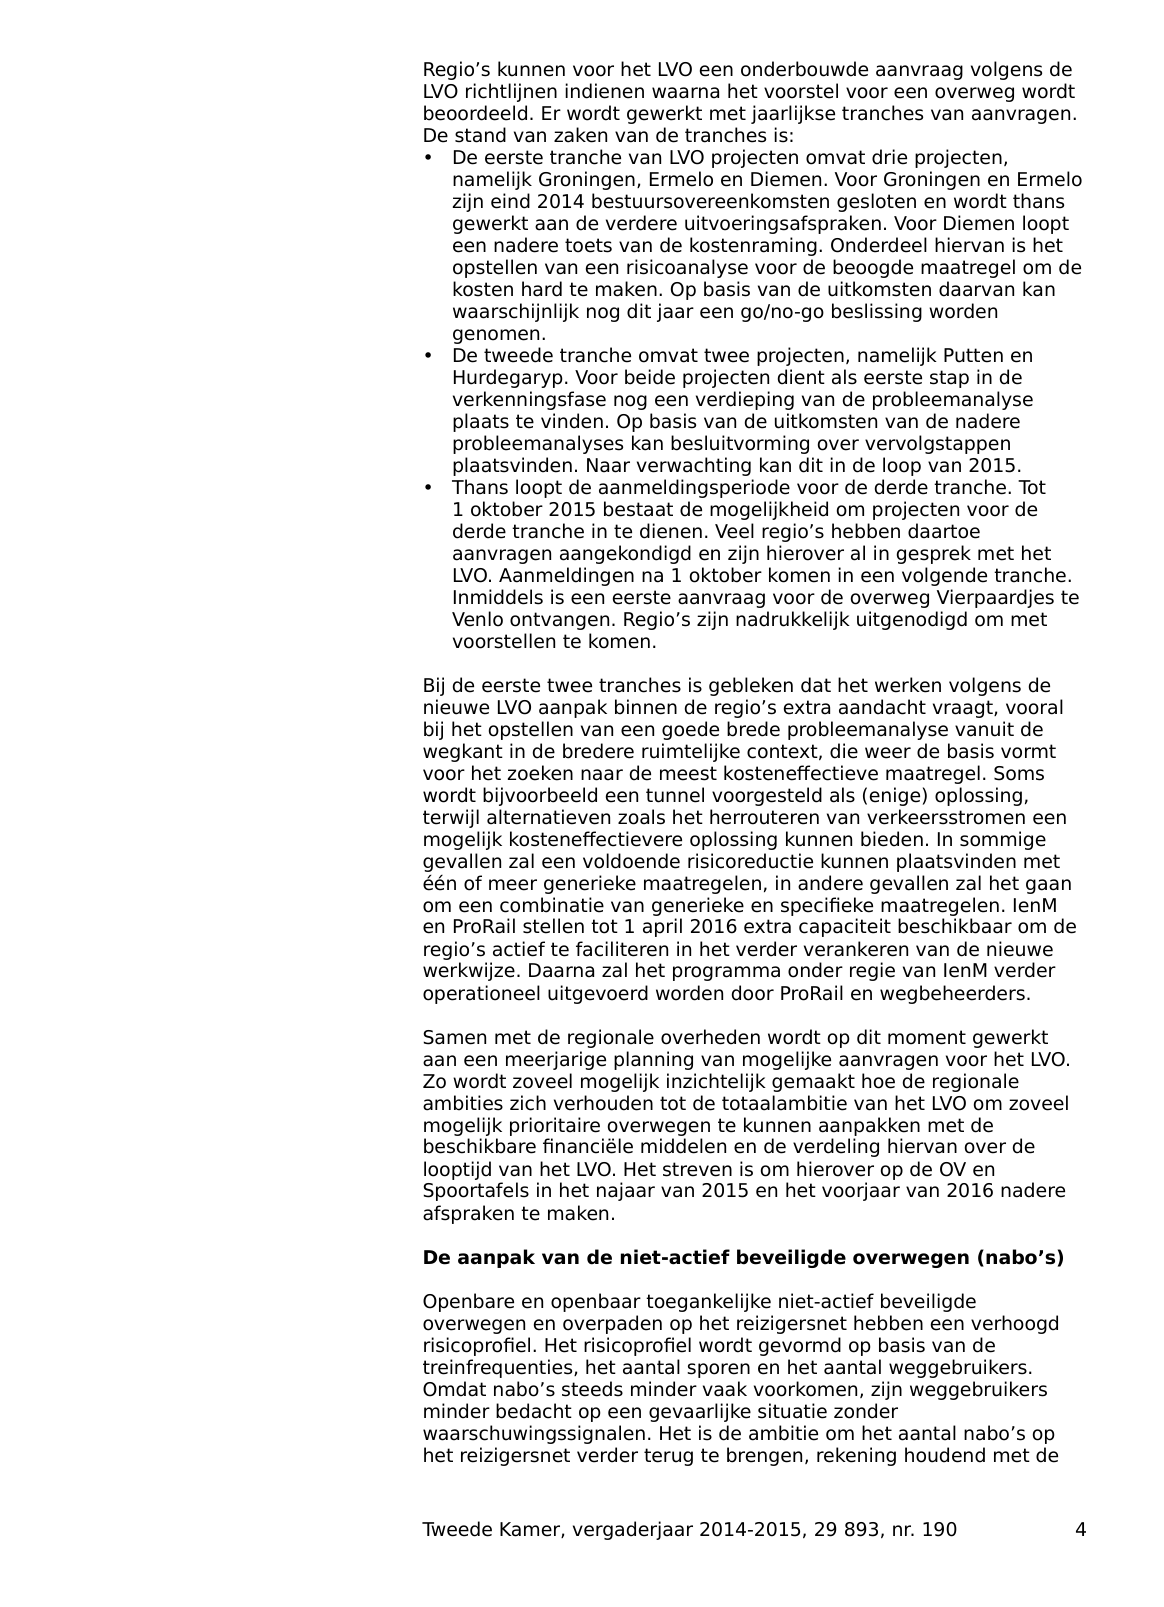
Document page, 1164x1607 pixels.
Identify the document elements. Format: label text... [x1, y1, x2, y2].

text • Thans loopt de aanmeldingsperiode voor de derde tranche. Tot 1 oktober 2015 bestaat de mogelijkheid om projecten voor de derde tranche in te dienen. Veel regio’s hebben daartoe aanvragen aangekondigd en zijn hierover al in gesprek met het LVO. Aanmeldingen na 1 oktober komen in een volgende tranche. Inmiddels is een eerste aanvraag voor de overweg Vierpaardjes te Venlo ontvangen. Regio’s zijn nadrukkelijk uitgenodigd om met voorstellen te komen. [422, 477, 1087, 652]
text Samen met de regionale overheden wordt op dit moment gewerkt aan een meerjarige planning van mogelijke aanvragen voor het LVO. Zo wordt zoveel mogelijk inzichtelijk gemaakt hoe de regionale ambities zich verhouden tot de totaalambitie van het LVO om zoveel mogelijk prioritaire overwegen te kunnen aanpakken met de beschikbare financiële middelen en de verdeling hiervan over de looptijd van het LVO. Het streven is om hierover op de OV en Spoortafels in het najaar van 2015 en het voorjaar van 2016 nadere afspraken te maken. [422, 1027, 1087, 1224]
subtitle De aanpak van de niet-actief beveiligde overwegen (nabo’s) [422, 1247, 1087, 1268]
text Regio’s kunnen voor het LVO een onderbouwde aanvraag volgens de LVO richtlijnen indienen waarna het voorstel voor een overweg wordt beoordeeld. Er wordt gewerkt met jaarlijkse tranches van aanvragen. De stand van zaken van de tranches is: [422, 59, 1087, 147]
text • De tweede tranche omvat twee projecten, namelijk Putten en Hurdegaryp. Voor beide projecten dient als eerste stap in de verkenningsfase nog een verdieping van de probleemanalyse plaats te vinden. Op basis van de uitkomsten van de nadere probleemanalyses kan besluitvorming over vervolgstappen plaatsvinden. Naar verwachting kan dit in de loop van 2015. [422, 345, 1087, 477]
text • De eerste tranche van LVO projecten omvat drie projecten, namelijk Groningen, Ermelo en Diemen. Voor Groningen en Ermelo zijn eind 2014 bestuursovereenkomsten gesloten en wordt thans gewerkt aan de verdere uitvoeringsafspraken. Voor Diemen loopt een nadere toets van de kostenraming. Onderdeel hiervan is het opstellen van een risicoanalyse voor de beoogde maatregel om de kosten hard te maken. Op basis van de uitkomsten daarvan kan waarschijnlijk nog dit jaar een go/no-go beslissing worden genomen. [422, 147, 1087, 345]
text Openbare en openbaar toegankelijke niet-actief beveiligde overwegen en overpaden op het reizigersnet hebben een verhoogd risicoprofiel. Het risicoprofiel wordt gevormd op basis van de treinfrequenties, het aantal sporen en het aantal weggebruikers. Omdat nabo’s steeds minder vaak voorkomen, zijn weggebruikers minder bedacht op een gevaarlijke situatie zonder waarschuwingssignalen. Het is de ambitie om het aantal nabo’s op het reizigersnet verder terug te brengen, rekening houdend met de [422, 1291, 1087, 1467]
text Bij de eerste twee tranches is gebleken dat het werken volgens de nieuwe LVO aanpak binnen de regio’s extra aandacht vraagt, vooral bij het opstellen van een goede brede probleemanalyse vanuit de wegkant in de bredere ruimtelijke context, die weer de basis vormt voor het zoeken naar de meest kosteneffectieve maatregel. Soms wordt bijvoorbeeld een tunnel voorgesteld als (enige) oplossing, terwijl alternatieven zoals het herrouteren van verkeersstromen een mogelijk kosteneffectievere oplossing kunnen bieden. In sommige gevallen zal een voldoende risicoreductie kunnen plaatsvinden met één of meer generieke maatregelen, in andere gevallen zal het gaan om een combinatie van generieke en specifieke maatregelen. IenM en ProRail stellen tot 1 april 2016 extra capaciteit beschikbaar om de regio’s actief te faciliteren in het verder verankeren van de nieuwe werkwijze. Daarna zal het programma onder regie van IenM verder operationeel uitgevoerd worden door ProRail en wegbeheerders. [422, 675, 1087, 1004]
